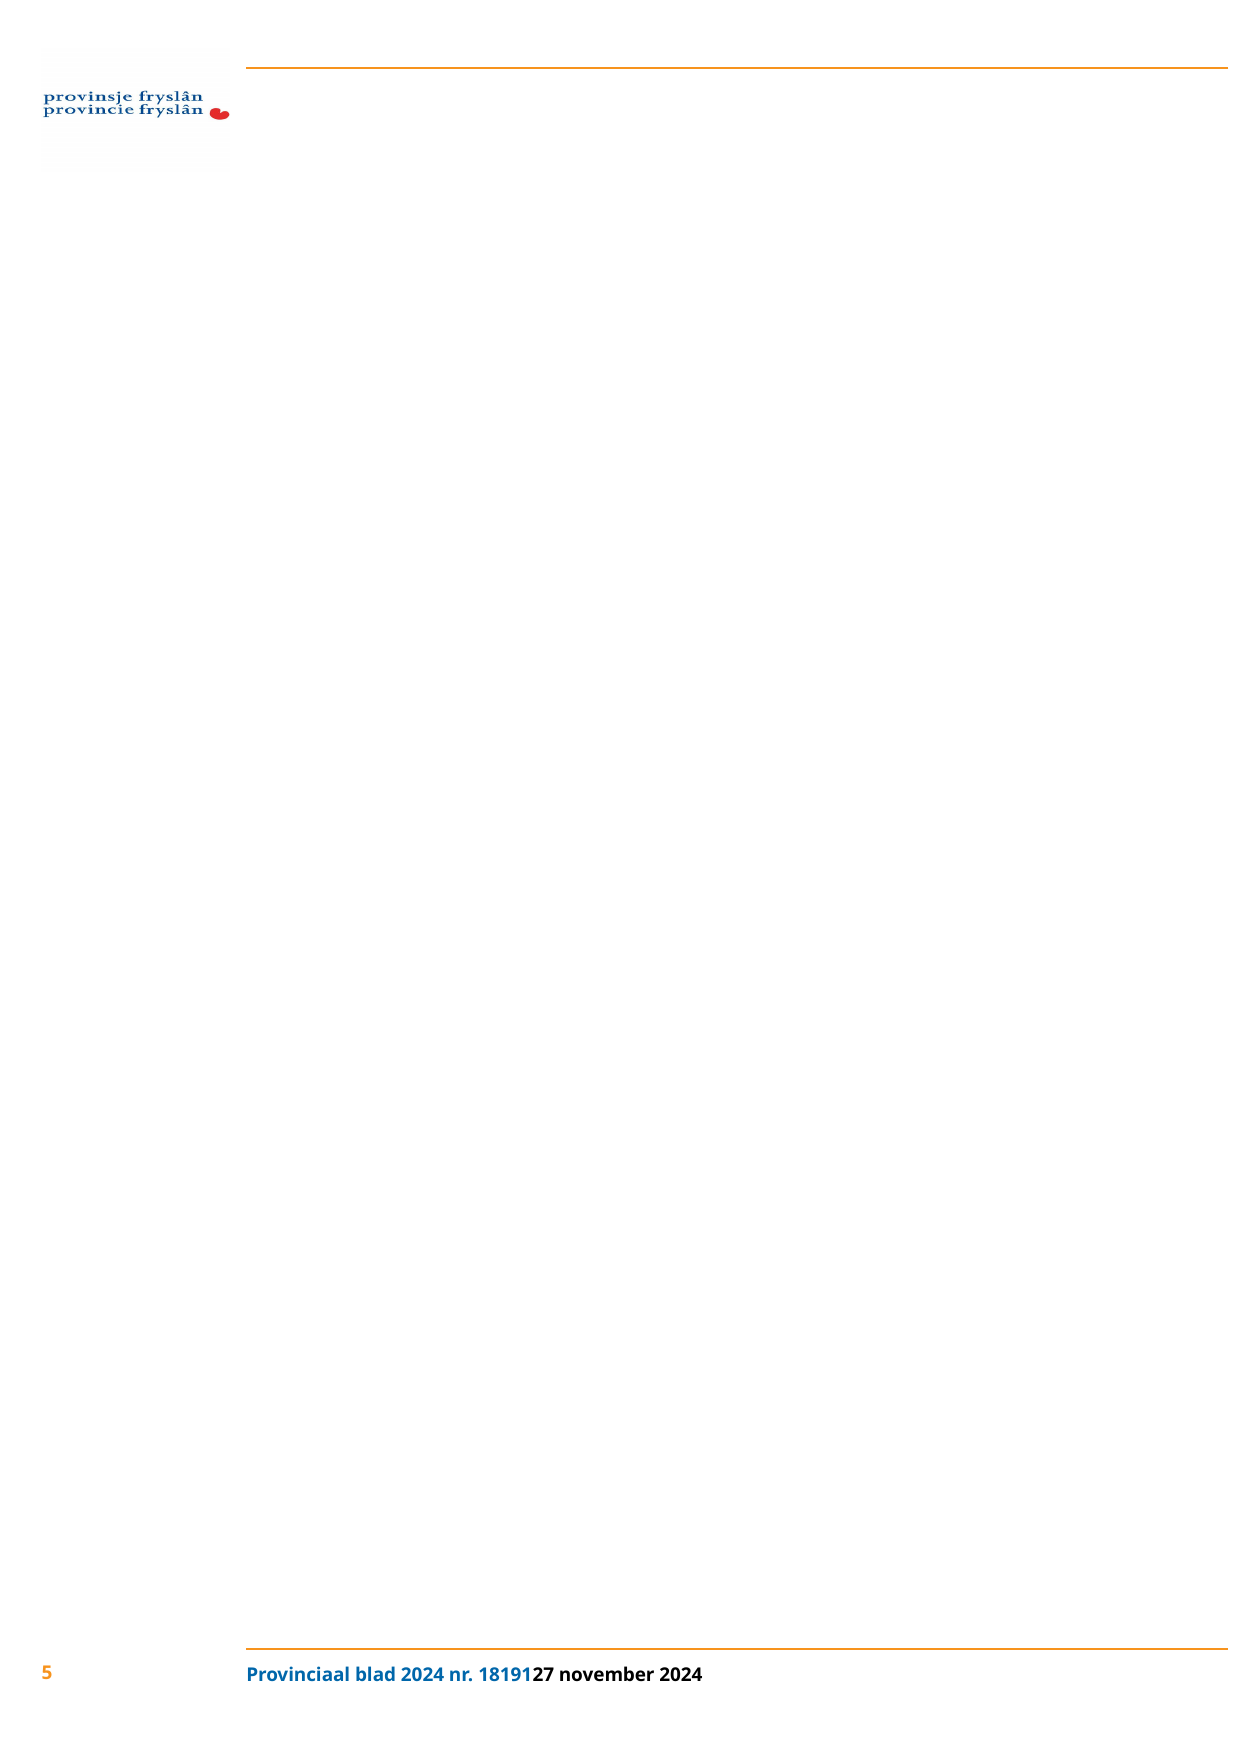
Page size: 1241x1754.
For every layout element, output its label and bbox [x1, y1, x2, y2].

picture [41, 47, 231, 172]
